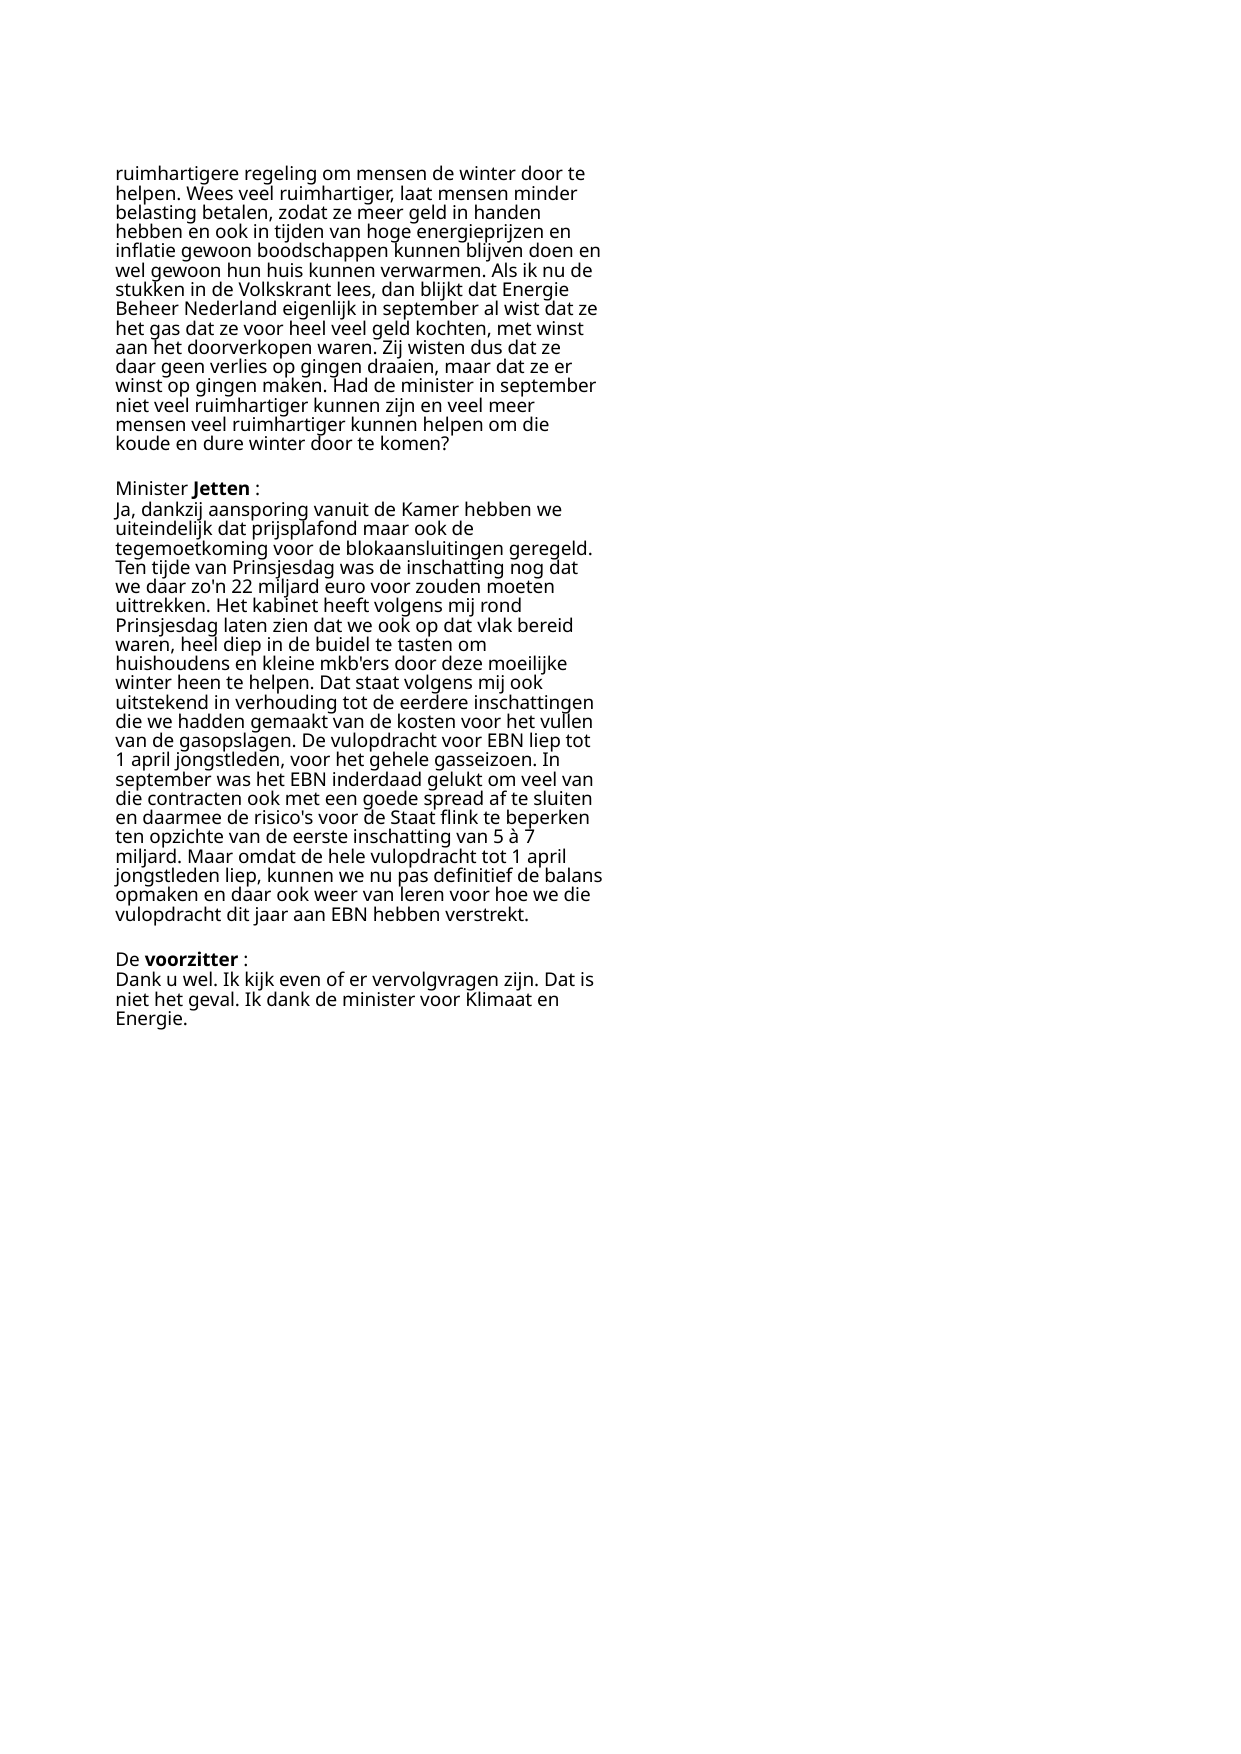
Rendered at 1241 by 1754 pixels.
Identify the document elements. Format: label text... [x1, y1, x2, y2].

text Ja, dankzij aansporing vanuit de Kamer hebben we uiteindelijk dat prijsplafond maar ook de tegemoetkoming voor de blokaansluitingen geregeld. Ten tijde van Prinsjesdag was de inschatting nog dat we daar zo'n 22 miljard euro voor zouden moeten uittrekken. Het kabinet heeft volgens mij rond Prinsjesdag laten zien dat we ook op dat vlak bereid waren, heel diep in de buidel te tasten om huishoudens en kleine mkb'ers door deze moeilijke winter heen te helpen. Dat staat volgens mij ook uitstekend in verhouding tot de eerdere inschattingen die we hadden gemaakt van de kosten voor het vullen van de gasopslagen. De vulopdracht voor EBN liep tot 1 april jongstleden, voor het gehele gasseizoen. In september was het EBN inderdaad gelukt om veel van die contracten ook met een goede spread af te sluiten en daarmee de risico's voor de Staat flink te beperken ten opzichte van de eerste inschatting van 5 à 7 miljard. Maar omdat de hele vulopdracht tot 1 april jongstleden liep, kunnen we nu pas definitief de balans opmaken en daar ook weer van leren voor hoe we die vulopdracht dit jaar aan EBN hebben verstrekt. [115, 501, 605, 925]
text Minister Jetten : [115, 475, 605, 501]
text Dank u wel. Ik kijk even of er vervolgvragen zijn. Dat is niet het geval. Ik dank de minister voor Klimaat en Energie. [115, 971, 605, 1029]
text De voorzitter : [115, 946, 605, 971]
text ruimhartigere regeling om mensen de winter door te helpen. Wees veel ruimhartiger, laat mensen minder belasting betalen, zodat ze meer geld in handen hebben en ook in tijden van hoge energieprijzen en inflatie gewoon boodschappen kunnen blijven doen en wel gewoon hun huis kunnen verwarmen. Als ik nu de stukken in de Volkskrant lees, dan blijkt dat Energie Beheer Nederland eigenlijk in september al wist dat ze het gas dat ze voor heel veel geld kochten, met winst aan het doorverkopen waren. Zij wisten dus dat ze daar geen verlies op gingen draaien, maar dat ze er winst op gingen maken. Had de minister in september niet veel ruimhartiger kunnen zijn en veel meer mensen veel ruimhartiger kunnen helpen om die koude en dure winter door te komen? [115, 165, 605, 454]
